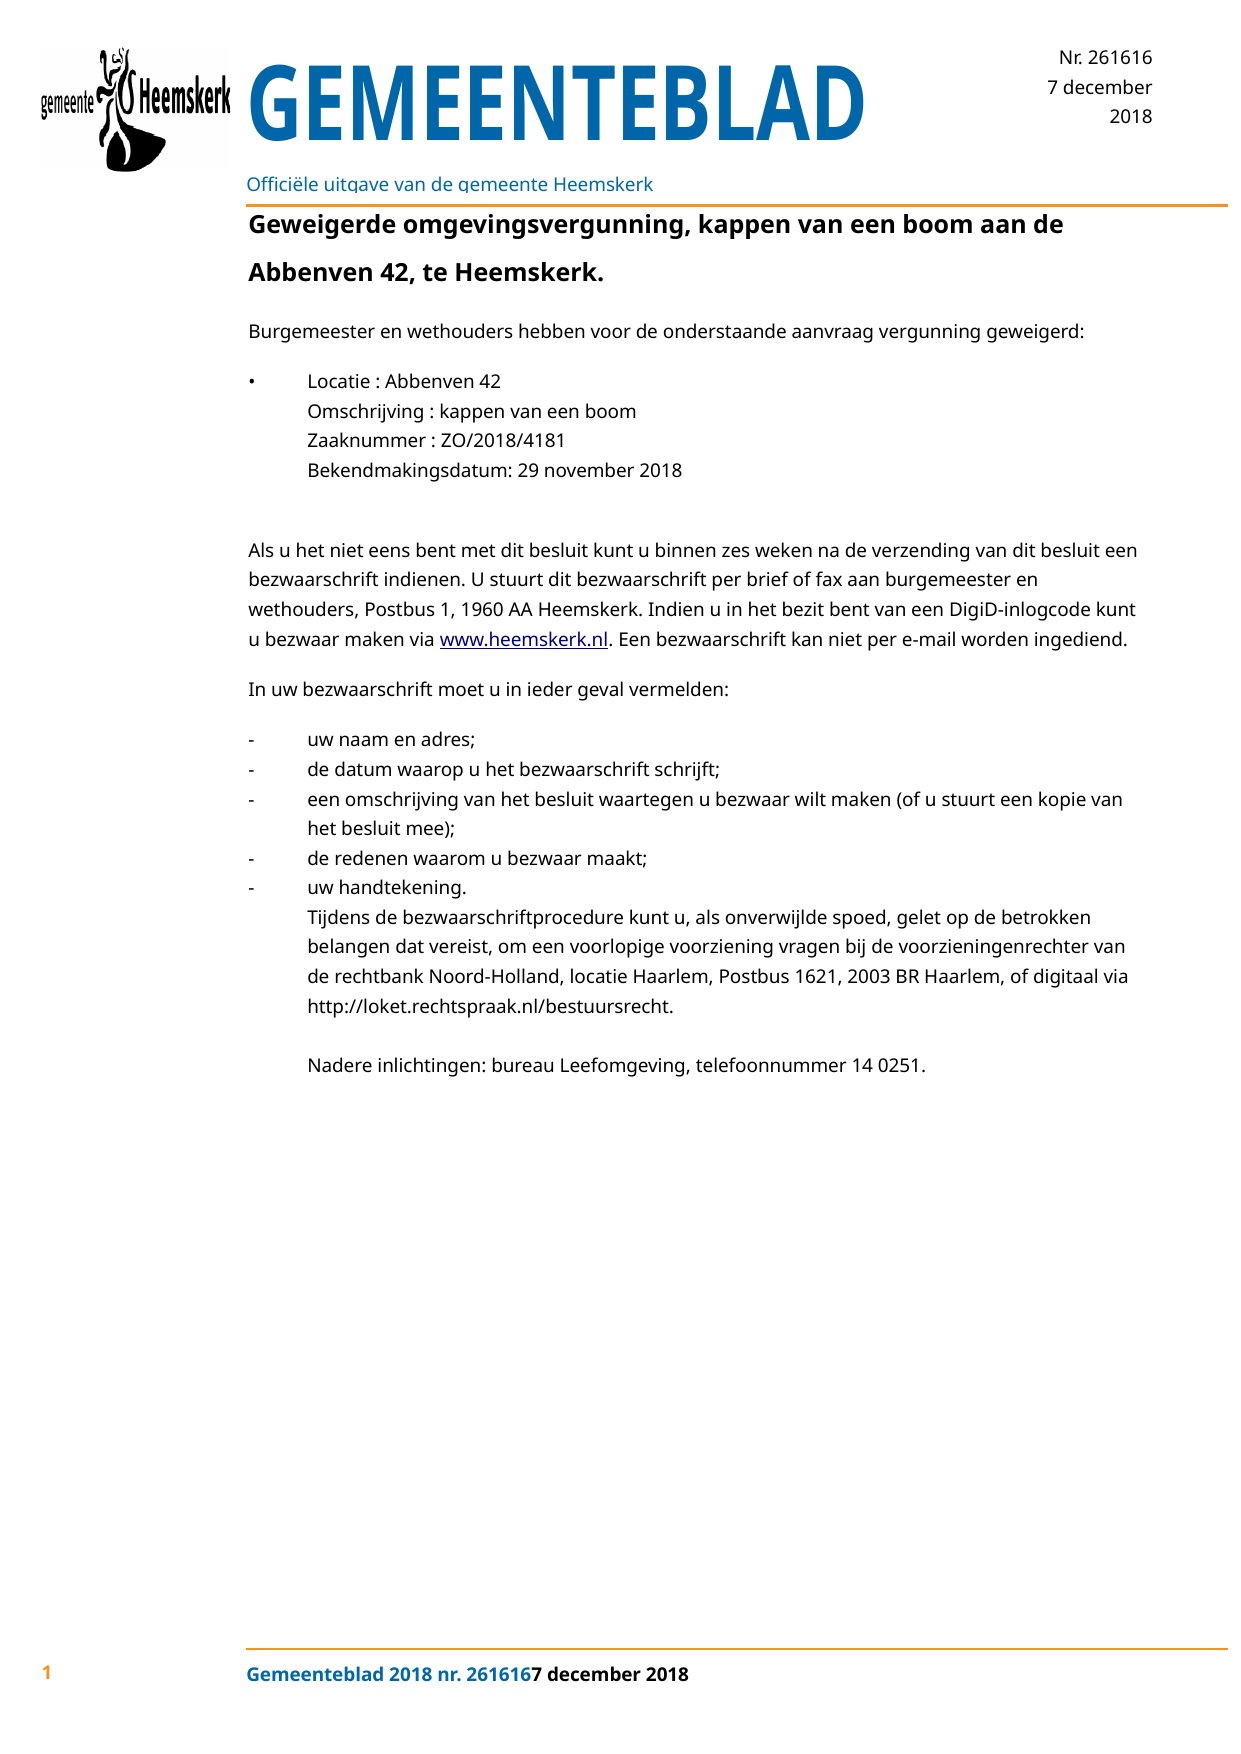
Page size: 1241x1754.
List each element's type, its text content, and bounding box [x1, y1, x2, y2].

list Locatie : Abbenven 42 [248, 368, 1152, 394]
list Tijdens de bezwaarschriftprocedure kunt u, als onverwijlde spoed, gelet op de betrokken belangen dat vereist, om een voorlopige voorziening vragen bij de voorzieningenrechter van de rechtbank Noord-Holland, locatie Haarlem, Postbus 1621, 2003 BR Haarlem, of digitaal via http://loket.rechtspraak.nl/bestuursrecht. [248, 904, 1152, 1019]
list de redenen waarom u bezwaar maakt; [248, 845, 1152, 871]
list een omschrijving van het besluit waartegen u bezwaar wilt maken (of u stuurt een kopie van het besluit mee); [248, 786, 1152, 841]
list uw naam en adres; [248, 727, 1152, 752]
text Geweigerde omgevingsvergunning, kappen van een boom aan de Abbenven 42, te Heemskerk. [248, 207, 1152, 288]
list Nadere inlichtingen: bureau Leefomgeving, telefoonnummer 14 0251. [248, 1052, 1152, 1078]
text In uw bezwaarschrift moet u in ieder geval vermelden: [248, 676, 1152, 702]
list Omschrijving : kappen van een boom [248, 398, 1152, 424]
list Bekendmakingsdatum: 29 november 2018 [248, 457, 1152, 483]
text Als u het niet eens bent met dit besluit kunt u binnen zes weken na de verzending van dit besluit een bezwaarschrift indienen. U stuurt dit bezwaarschrift per brief of fax aan burgemeester en wethouders, Postbus 1, 1960 AA Heemskerk. Indien u in het bezit bent van een DigiD-inlogcode kunt u bezwaar maken via www.heemskerk.nl. Een bezwaarschrift kan niet per e-mail worden ingediend. [248, 537, 1152, 652]
list Zaaknummer : ZO/2018/4181 [248, 427, 1152, 453]
list uw handtekening. [248, 874, 1152, 900]
text Burgemeester en wethouders hebben voor de onderstaande aanvraag vergunning geweigerd: [248, 318, 1152, 344]
list de datum waarop u het bezwaarschrift schrijft; [248, 756, 1152, 782]
picture [41, 47, 231, 172]
